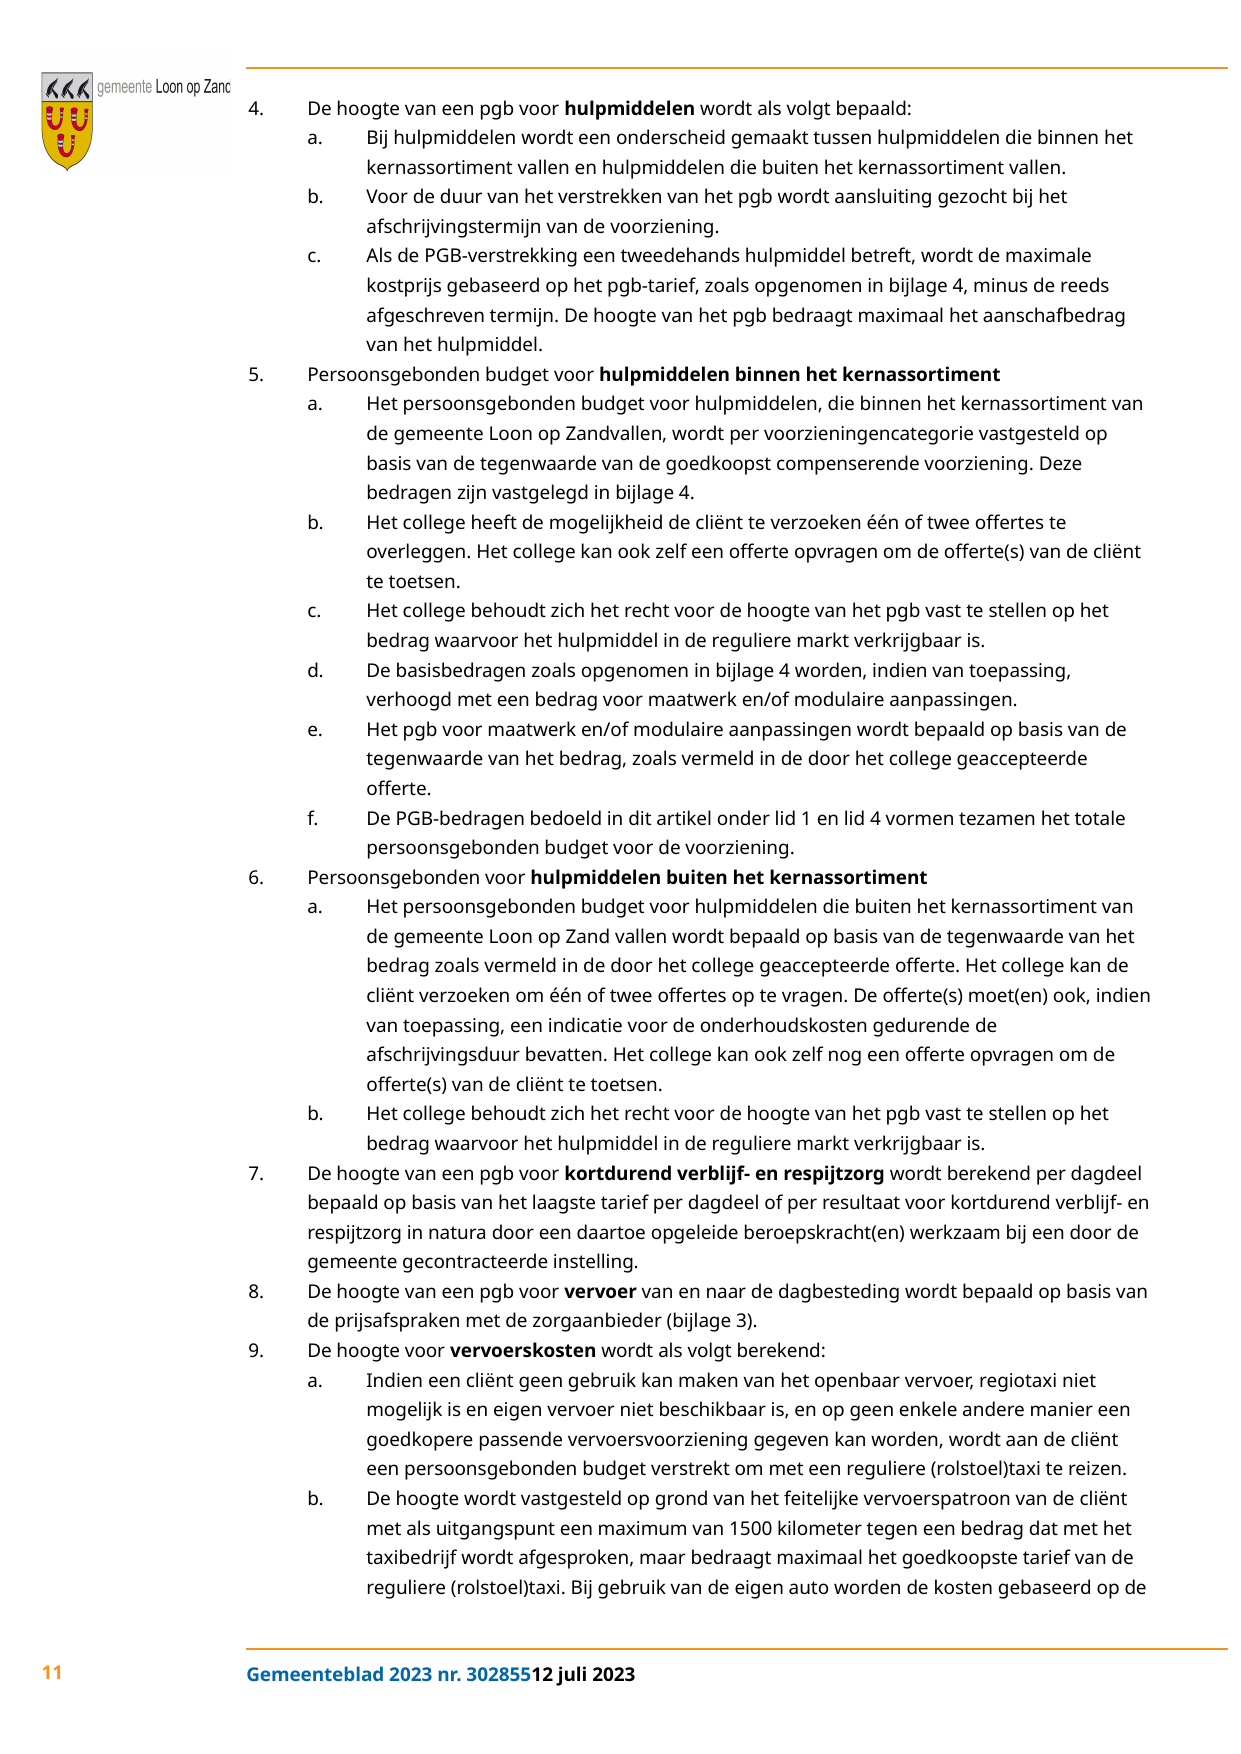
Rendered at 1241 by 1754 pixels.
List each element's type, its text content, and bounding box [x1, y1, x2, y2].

list Het persoonsgebonden budget voor hulpmiddelen die buiten het kernassortiment van de gemeente Loon op Zand vallen wordt bepaald op basis van de tegenwaarde van het bedrag zoals vermeld in de door het college geaccepteerde offerte. Het college kan de cliënt verzoeken om één of twee offertes op te vragen. De offerte(s) moet(en) ook, indien van toepassing, een indicatie voor de onderhoudskosten gedurende de afschrijvingsduur bevatten. Het college kan ook zelf nog een offerte opvragen om de offerte(s) van de cliënt te toetsen. [307, 893, 1152, 1097]
list Persoonsgebonden budget voor hulpmiddelen binnen het kernassortiment [248, 361, 1152, 387]
list Het college behoudt zich het recht voor de hoogte van het pgb vast te stellen op het bedrag waarvoor het hulpmiddel in de reguliere markt verkrijgbaar is. [307, 1101, 1152, 1156]
list De hoogte van een pgb voor hulpmiddelen wordt als volgt bepaald: [248, 95, 1152, 121]
list Persoonsgebonden voor hulpmiddelen buiten het kernassortiment [248, 864, 1152, 890]
list De hoogte wordt vastgesteld op grond van het feitelijke vervoerspatroon van de cliënt met als uitgangspunt een maximum van 1500 kilometer tegen een bedrag dat met het taxibedrijf wordt afgesproken, maar bedraagt maximaal het goedkoopste tarief van de reguliere (rolstoel)taxi. Bij gebruik van de eigen auto worden de kosten gebaseerd op de [307, 1485, 1152, 1600]
list De basisbedragen zoals opgenomen in bijlage 4 worden, indien van toepassing, verhoogd met een bedrag voor maatwerk en/of modulaire aanpassingen. [307, 657, 1152, 712]
list Het pgb voor maatwerk en/of modulaire aanpassingen wordt bepaald op basis van de tegenwaarde van het bedrag, zoals vermeld in de door het college geaccepteerde offerte. [307, 716, 1152, 801]
list De hoogte van een pgb voor kortdurend verblijf- en respijtzorg wordt berekend per dagdeel bepaald op basis van het laagste tarief per dagdeel of per resultaat voor kortdurend verblijf- en respijtzorg in natura door een daartoe opgeleide beroepskracht(en) werkzaam bij een door de gemeente gecontracteerde instelling. [248, 1160, 1152, 1274]
list De PGB-bedragen bedoeld in dit artikel onder lid 1 en lid 4 vormen tezamen het totale persoonsgebonden budget voor de voorziening. [307, 805, 1152, 860]
list Het persoonsgebonden budget voor hulpmiddelen, die binnen het kernassortiment van de gemeente Loon op Zandvallen, wordt per voorzieningencategorie vastgesteld op basis van de tegenwaarde van de goedkoopst compenserende voorziening. Deze bedragen zijn vastgelegd in bijlage 4. [307, 391, 1152, 505]
list Als de PGB-verstrekking een tweedehands hulpmiddel betreft, wordt de maximale kostprijs gebaseerd op het pgb-tarief, zoals opgenomen in bijlage 4, minus de reeds afgeschreven termijn. De hoogte van het pgb bedraagt maximaal het aanschafbedrag van het hulpmiddel. [307, 243, 1152, 357]
list Voor de duur van het verstrekken van het pgb wordt aansluiting gezocht bij het afschrijvingstermijn van de voorziening. [307, 183, 1152, 239]
picture [41, 47, 231, 172]
list Indien een cliënt geen gebruik kan maken van het openbaar vervoer, regiotaxi niet mogelijk is en eigen vervoer niet beschikbaar is, en op geen enkele andere manier een goedkopere passende vervoersvoorziening gegeven kan worden, wordt aan de cliënt een persoonsgebonden budget verstrekt om met een reguliere (rolstoel)taxi te reizen. [307, 1367, 1152, 1481]
list Het college heeft de mogelijkheid de cliënt te verzoeken één of twee offertes te overleggen. Het college kan ook zelf een offerte opvragen om de offerte(s) van de cliënt te toetsen. [307, 509, 1152, 594]
list De hoogte van een pgb voor vervoer van en naar de dagbesteding wordt bepaald op basis van de prijsafspraken met de zorgaanbieder (bijlage 3). [248, 1278, 1152, 1333]
list Bij hulpmiddelen wordt een onderscheid gemaakt tussen hulpmiddelen die binnen het kernassortiment vallen en hulpmiddelen die buiten het kernassortiment vallen. [307, 124, 1152, 180]
list De hoogte voor vervoerskosten wordt als volgt berekend: [248, 1337, 1152, 1363]
list Het college behoudt zich het recht voor de hoogte van het pgb vast te stellen op het bedrag waarvoor het hulpmiddel in de reguliere markt verkrijgbaar is. [307, 598, 1152, 653]
